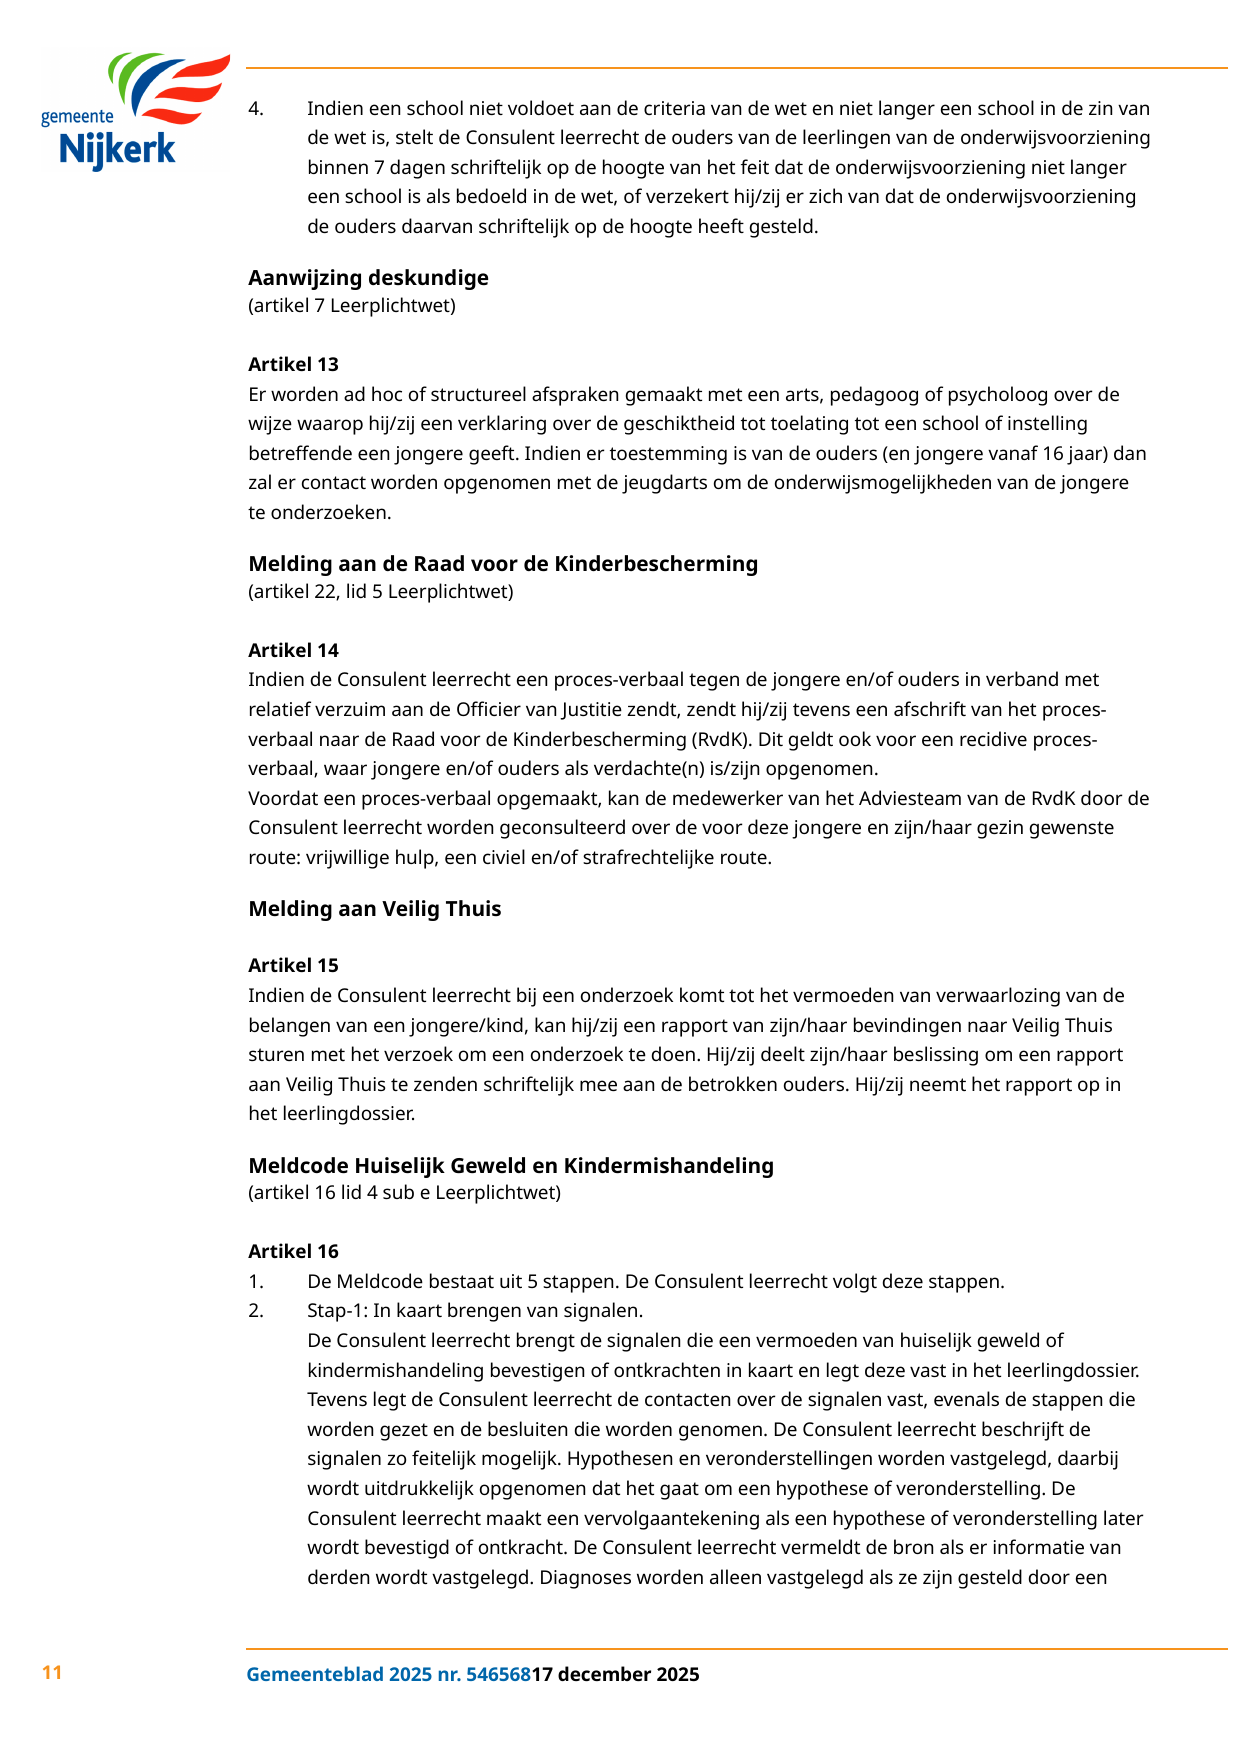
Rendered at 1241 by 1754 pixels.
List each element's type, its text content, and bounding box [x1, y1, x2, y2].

text (artikel 22, lid 5 Leerplichtwet) [248, 578, 1152, 604]
text (artikel 7 Leerplichtwet) [248, 292, 1152, 318]
text Voordat een proces-verbaal opgemaakt, kan de medewerker van het Adviesteam van de RvdK door de Consulent leerrecht worden geconsulteerd over de voor deze jongere en zijn/haar gezin gewenste route: vrijwillige hulp, een civiel en/of strafrechtelijke route. [248, 785, 1152, 870]
list De Meldcode bestaat uit 5 stappen. De Consulent leerrecht volgt deze stappen. [248, 1268, 1152, 1294]
text Melding aan Veilig Thuis [248, 894, 1152, 923]
text Artikel 14 [248, 637, 1152, 663]
text (artikel 16 lid 4 sub e Leerplichtwet) [248, 1179, 1152, 1205]
text Er worden ad hoc of structureel afspraken gemaakt met een arts, pedagoog of psycholoog over de wijze waarop hij/zij een verklaring over de geschiktheid tot toelating tot een school of instelling betreffende een jongere geeft. Indien er toestemming is van de ouders (en jongere vanaf 16 jaar) dan zal er contact worden opgenomen met de jeugdarts om de onderwijsmogelijkheden van de jongere te onderzoeken. [248, 381, 1152, 525]
text Indien de Consulent leerrecht een proces-verbaal tegen de jongere en/of ouders in verband met relatief verzuim aan de Officier van Justitie zendt, zendt hij/zij tevens een afschrift van het proces-verbaal naar de Raad voor de Kinderbescherming (RvdK). Dit geldt ook voor een recidive proces-verbaal, waar jongere en/of ouders als verdachte(n) is/zijn opgenomen. [248, 667, 1152, 781]
picture [41, 47, 231, 172]
text Artikel 16 [248, 1238, 1152, 1264]
text Artikel 13 [248, 351, 1152, 377]
text Meldcode Huiselijk Geweld en Kindermishandeling [248, 1151, 1152, 1179]
text Aanwijzing deskundige [248, 263, 1152, 292]
text Artikel 15 [248, 953, 1152, 978]
text Melding aan de Raad voor de Kinderbescherming [248, 549, 1152, 578]
list De Consulent leerrecht brengt de signalen die een vermoeden van huiselijk geweld of kindermishandeling bevestigen of ontkrachten in kaart en legt deze vast in het leerlingdossier. Tevens legt de Consulent leerrecht de contacten over de signalen vast, evenals de stappen die worden gezet en de besluiten die worden genomen. De Consulent leerrecht beschrijft de signalen zo feitelijk mogelijk. Hypothesen en veronderstellingen worden vastgelegd, daarbij wordt uitdrukkelijk opgenomen dat het gaat om een hypothese of veronderstelling. De Consulent leerrecht maakt een vervolgaantekening als een hypothese of veronderstelling later wordt bevestigd of ontkracht. De Consulent leerrecht vermeldt de bron als er informatie van derden wordt vastgelegd. Diagnoses worden alleen vastgelegd als ze zijn gesteld door een [248, 1327, 1152, 1590]
text Indien de Consulent leerrecht bij een onderzoek komt tot het vermoeden van verwaarlozing van de belangen van een jongere/kind, kan hij/zij een rapport van zijn/haar bevindingen naar Veilig Thuis sturen met het verzoek om een onderzoek te doen. Hij/zij deelt zijn/haar beslissing om een rapport aan Veilig Thuis te zenden schriftelijk mee aan de betrokken ouders. Hij/zij neemt het rapport op in het leerlingdossier. [248, 982, 1152, 1126]
list Stap-1: In kaart brengen van signalen. [248, 1298, 1152, 1323]
list Indien een school niet voldoet aan de criteria van de wet en niet langer een school in de zin van de wet is, stelt de Consulent leerrecht de ouders van de leerlingen van de onderwijsvoorziening binnen 7 dagen schriftelijk op de hoogte van het feit dat de onderwijsvoorziening niet langer een school is als bedoeld in de wet, of verzekert hij/zij er zich van dat de onderwijsvoorziening de ouders daarvan schriftelijk op de hoogte heeft gesteld. [248, 95, 1152, 239]
